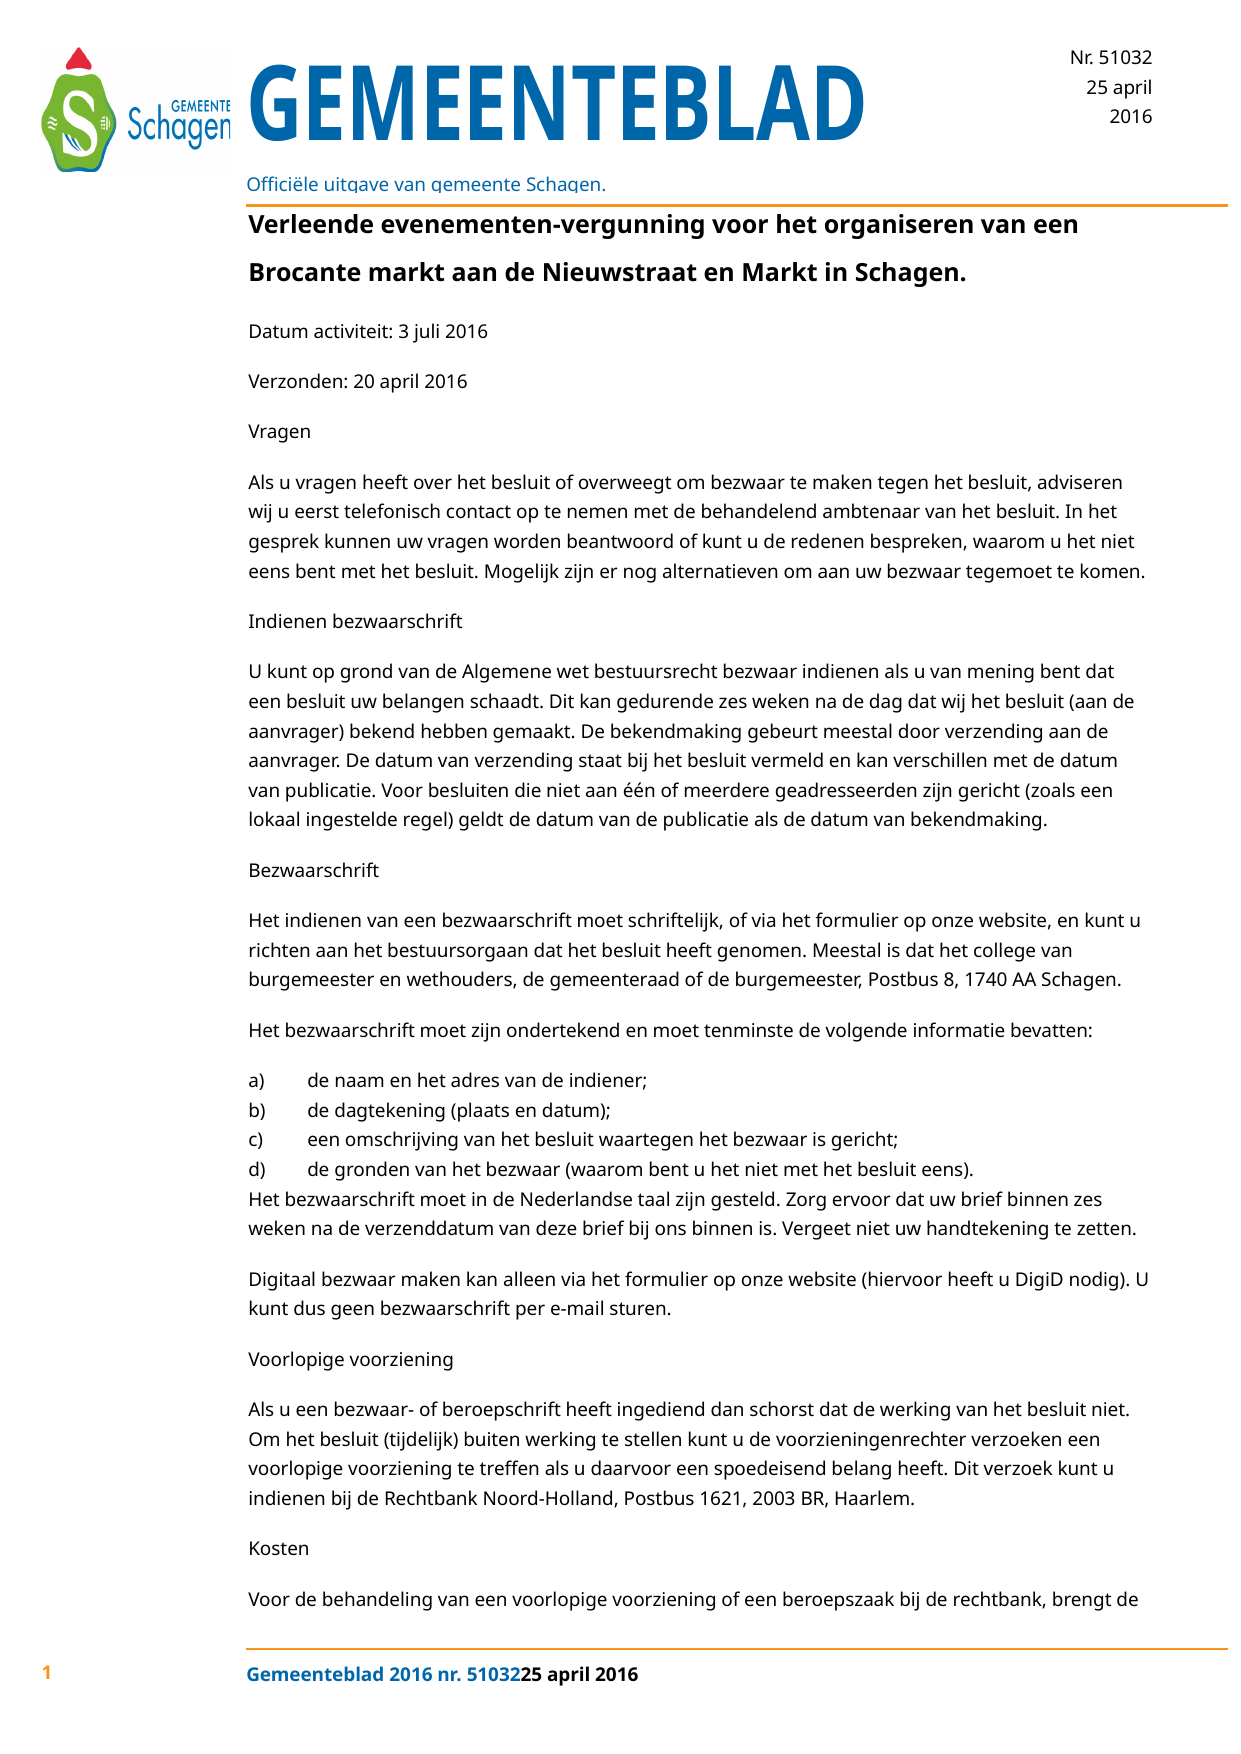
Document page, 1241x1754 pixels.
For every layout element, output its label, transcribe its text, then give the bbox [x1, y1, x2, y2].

text Voor de behandeling van een voorlopige voorziening of een beroepszaak bij de rechtbank, brengt de [248, 1586, 1152, 1612]
text Digitaal bezwaar maken kan alleen via het formulier op onze website (hiervoor heeft u DigiD nodig). U kunt dus geen bezwaarschrift per e-mail sturen. [248, 1266, 1152, 1321]
text Bezwaarschrift [248, 857, 1152, 883]
text Indienen bezwaarschrift [248, 608, 1152, 634]
text Voorlopige voorziening [248, 1346, 1152, 1372]
text Verzonden: 20 april 2016 [248, 368, 1152, 394]
text U kunt op grond van de Algemene wet bestuursrecht bezwaar indienen als u van mening bent dat een besluit uw belangen schaadt. Dit kan gedurende zes weken na de dag dat wij het besluit (aan de aanvrager) bekend hebben gemaakt. De bekendmaking gebeurt meestal door verzending aan de aanvrager. De datum van verzending staat bij het besluit vermeld en kan verschillen met de datum van publicatie. Voor besluiten die niet aan één of meerdere geadresseerden zijn gericht (zoals een lokaal ingestelde regel) geldt de datum van de publicatie als de datum van bekendmaking. [248, 659, 1152, 832]
list de naam en het adres van de indiener; [248, 1067, 1152, 1093]
list de gronden van het bezwaar (waarom bent u het niet met het besluit eens). [248, 1156, 1152, 1182]
text Het bezwaarschrift moet in de Nederlandse taal zijn gesteld. Zorg ervoor dat uw brief binnen zes weken na de verzenddatum van deze brief bij ons binnen is. Vergeet niet uw handtekening te zetten. [248, 1186, 1152, 1241]
text Verleende evenementen-vergunning voor het organiseren van een Brocante markt aan de Nieuwstraat en Markt in Schagen. [248, 207, 1152, 288]
text Kosten [248, 1535, 1152, 1561]
list een omschrijving van het besluit waartegen het bezwaar is gericht; [248, 1127, 1152, 1152]
text Het bezwaarschrift moet zijn ondertekend en moet tenminste de volgende informatie bevatten: [248, 1017, 1152, 1043]
text Vragen [248, 419, 1152, 444]
text Als u vragen heeft over het besluit of overweegt om bezwaar te maken tegen het besluit, adviseren wij u eerst telefonisch contact op te nemen met de behandelend ambtenaar van het besluit. In het gesprek kunnen uw vragen worden beantwoord of kunt u de redenen bespreken, waarom u het niet eens bent met het besluit. Mogelijk zijn er nog alternatieven om aan uw bezwaar tegemoet te komen. [248, 469, 1152, 584]
text Datum activiteit: 3 juli 2016 [248, 318, 1152, 344]
picture [41, 47, 231, 172]
list de dagtekening (plaats en datum); [248, 1097, 1152, 1123]
text Het indienen van een bezwaarschrift moet schriftelijk, of via het formulier op onze website, en kunt u richten aan het bestuursorgaan dat het besluit heeft genomen. Meestal is dat het college van burgemeester en wethouders, de gemeenteraad of de burgemeester, Postbus 8, 1740 AA Schagen. [248, 907, 1152, 992]
text Als u een bezwaar- of beroepschrift heeft ingediend dan schorst dat de werking van het besluit niet. Om het besluit (tijdelijk) buiten werking te stellen kunt u de voorzieningenrechter verzoeken een voorlopige voorziening te treffen als u daarvoor een spoedeisend belang heeft. Dit verzoek kunt u indienen bij de Rechtbank Noord-Holland, Postbus 1621, 2003 BR, Haarlem. [248, 1396, 1152, 1511]
